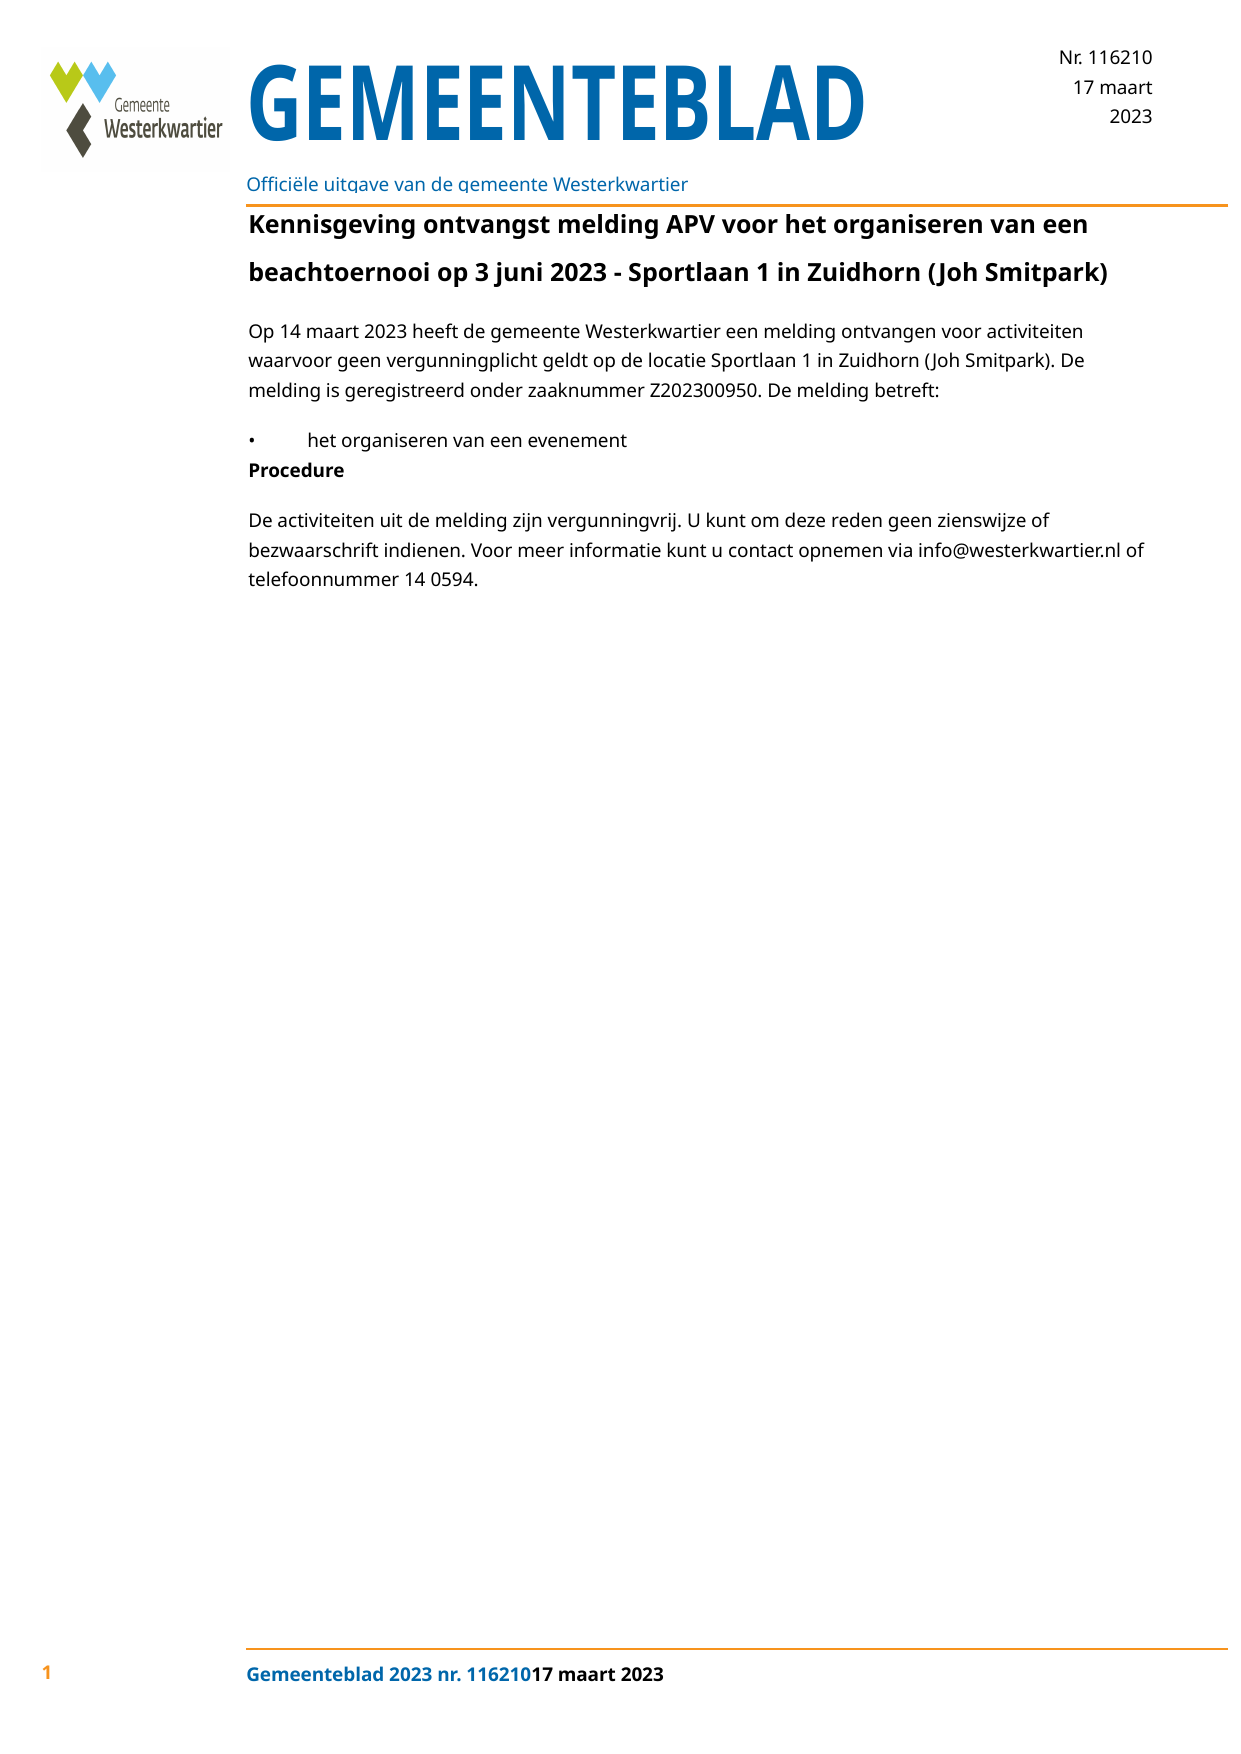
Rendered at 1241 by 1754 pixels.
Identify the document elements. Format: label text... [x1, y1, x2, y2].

text Op 14 maart 2023 heeft de gemeente Westerkwartier een melding ontvangen voor activiteiten waarvoor geen vergunningplicht geldt op de locatie Sportlaan 1 in Zuidhorn (Joh Smitpark). De melding is geregistreerd onder zaaknummer Z202300950. De melding betreft: [248, 318, 1152, 403]
text Procedure [248, 457, 1152, 483]
picture [41, 47, 231, 172]
list het organiseren van een evenement [248, 427, 1152, 453]
text Kennisgeving ontvangst melding APV voor het organiseren van een beachtoernooi op 3 juni 2023 - Sportlaan 1 in Zuidhorn (Joh Smitpark) [248, 207, 1152, 288]
text De activiteiten uit de melding zijn vergunningvrij. U kunt om deze reden geen zienswijze of bezwaarschrift indienen. Voor meer informatie kunt u contact opnemen via info@westerkwartier.nl of telefoonnummer 14 0594. [248, 507, 1152, 592]
